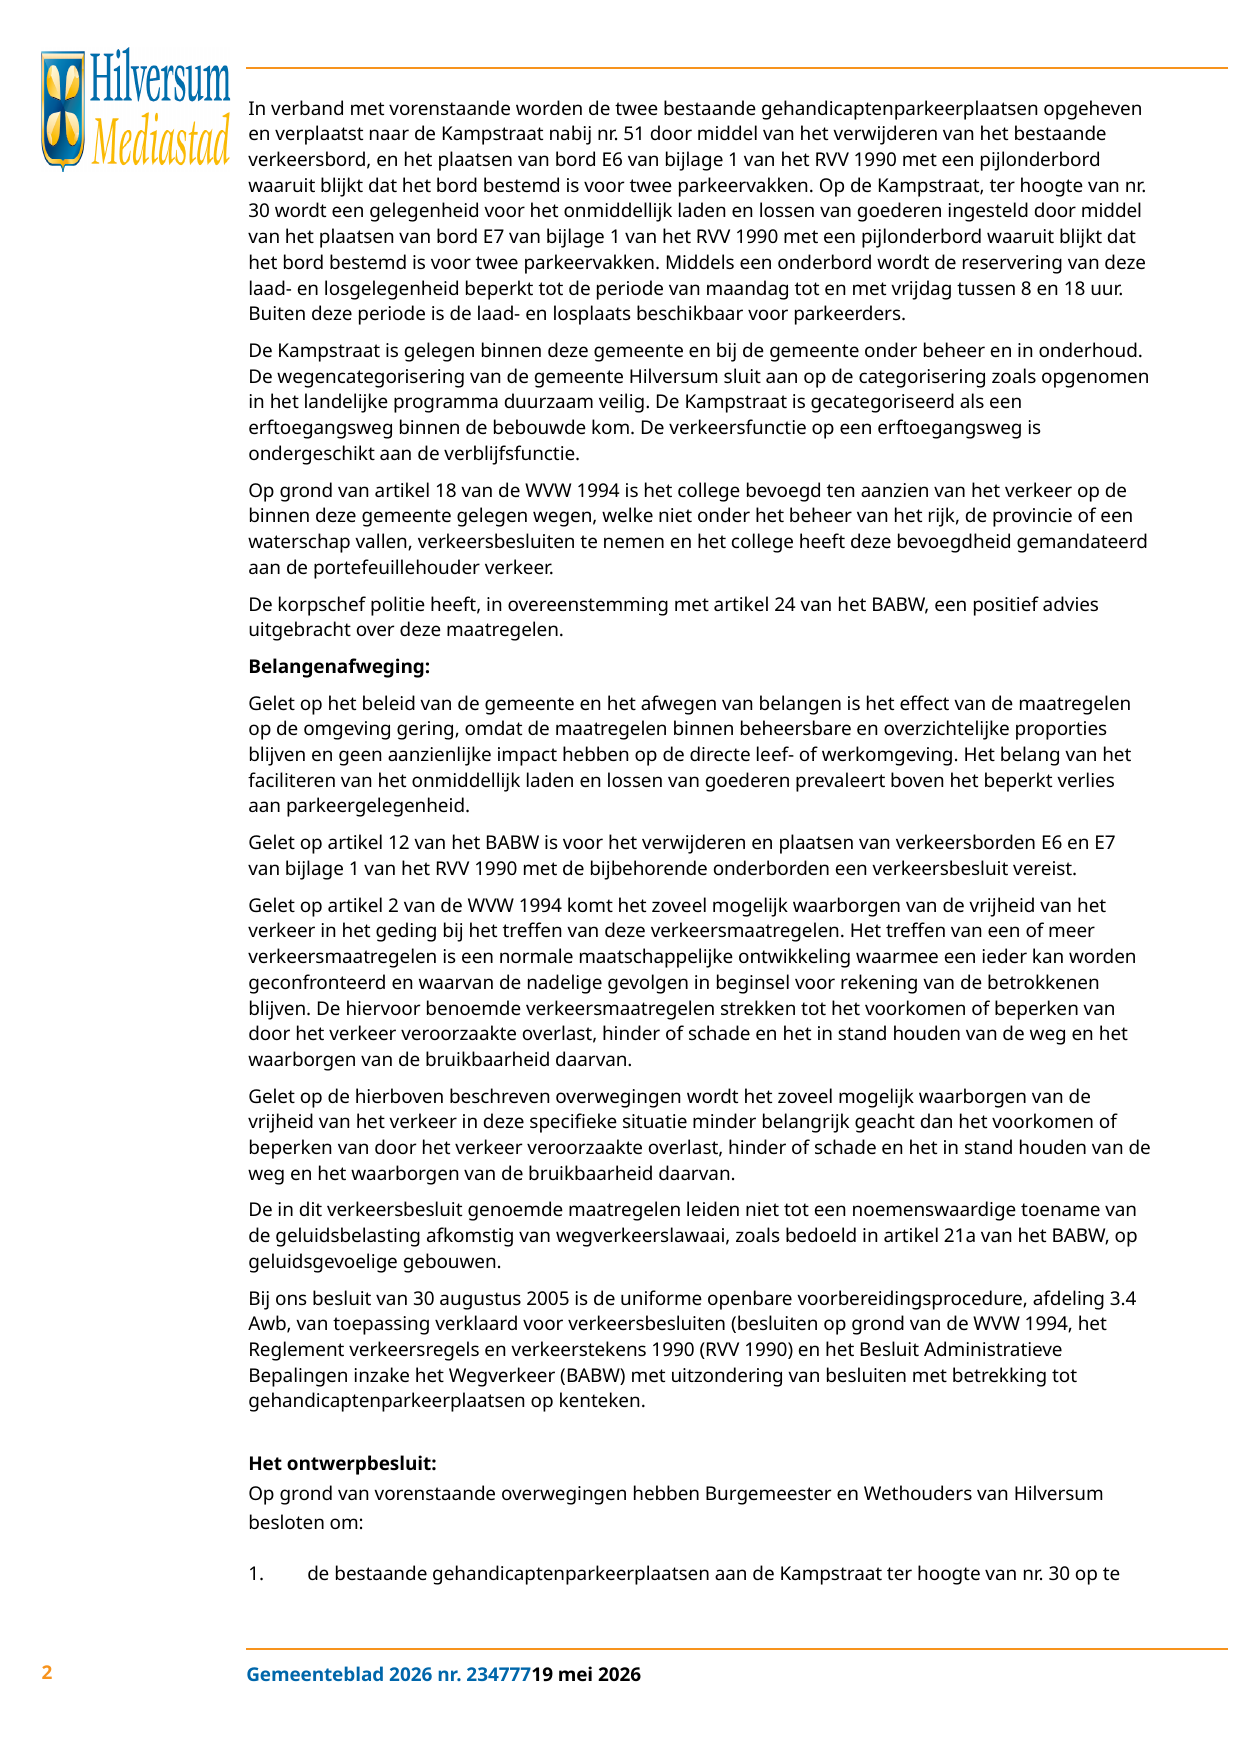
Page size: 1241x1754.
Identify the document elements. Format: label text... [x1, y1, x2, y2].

text De Kampstraat is gelegen binnen deze gemeente en bij de gemeente onder beheer en in onderhoud. De wegencategorisering van de gemeente Hilversum sluit aan op de categorisering zoals opgenomen in het landelijke programma duurzaam veilig. De Kampstraat is gecategoriseerd als een erftoegangsweg binnen de bebouwde kom. De verkeersfunctie op een erftoegangsweg is ondergeschikt aan de verblijfsfunctie. [248, 337, 1152, 466]
list de bestaande gehandicaptenparkeerplaatsen aan de Kampstraat ter hoogte van nr. 30 op te [248, 1560, 1152, 1586]
text Het ontwerpbesluit: [248, 1450, 1152, 1476]
text Op grond van artikel 18 van de WVW 1994 is het college bevoegd ten aanzien van het verkeer op de binnen deze gemeente gelegen wegen, welke niet onder het beheer van het rijk, de provincie of een waterschap vallen, verkeersbesluiten te nemen en het college heeft deze bevoegdheid gemandateerd aan de portefeuillehouder verkeer. [248, 477, 1152, 580]
text Belangenafweging: [248, 653, 1152, 679]
text Op grond van vorenstaande overwegingen hebben Burgemeester en Wethouders van Hilversum besloten om: [248, 1480, 1152, 1535]
text In verband met vorenstaande worden de twee bestaande gehandicaptenparkeerplaatsen opgeheven en verplaatst naar de Kampstraat nabij nr. 51 door middel van het verwijderen van het bestaande verkeersbord, en het plaatsen van bord E6 van bijlage 1 van het RVV 1990 met een pijlonderbord waaruit blijkt dat het bord bestemd is voor twee parkeervakken. Op de Kampstraat, ter hoogte van nr. 30 wordt een gelegenheid voor het onmiddellijk laden en lossen van goederen ingesteld door middel van het plaatsen van bord E7 van bijlage 1 van het RVV 1990 met een pijlonderbord waaruit blijkt dat het bord bestemd is voor twee parkeervakken. Middels een onderbord wordt de reservering van deze laad- en losgelegenheid beperkt tot de periode van maandag tot en met vrijdag tussen 8 en 18 uur. Buiten deze periode is de laad- en losplaats beschikbaar voor parkeerders. [248, 95, 1152, 326]
text De in dit verkeersbesluit genoemde maatregelen leiden niet tot een noemenswaardige toename van de geluidsbelasting afkomstig van wegverkeerslawaai, zoals bedoeld in artikel 21a van het BABW, op geluidsgevoelige gebouwen. [248, 1197, 1152, 1274]
text De korpschef politie heeft, in overeenstemming met artikel 24 van het BABW, een positief advies uitgebracht over deze maatregelen. [248, 591, 1152, 642]
text Gelet op het beleid van de gemeente en het afwegen van belangen is het effect van de maatregelen op de omgeving gering, omdat de maatregelen binnen beheersbare en overzichtelijke proporties blijven en geen aanzienlijke impact hebben op de directe leef- of werkomgeving. Het belang van het faciliteren van het onmiddellijk laden en lossen van goederen prevaleert boven het beperkt verlies aan parkeergelegenheid. [248, 690, 1152, 818]
picture [41, 47, 231, 172]
text Gelet op artikel 2 van de WVW 1994 komt het zoveel mogelijk waarborgen van de vrijheid van het verkeer in het geding bij het treffen van deze verkeersmaatregelen. Het treffen van een of meer verkeersmaatregelen is een normale maatschappelijke ontwikkeling waarmee een ieder kan worden geconfronteerd en waarvan de nadelige gevolgen in beginsel voor rekening van de betrokkenen blijven. De hiervoor benoemde verkeersmaatregelen strekken tot het voorkomen of beperken van door het verkeer veroorzaakte overlast, hinder of schade en het in stand houden van de weg en het waarborgen van de bruikbaarheid daarvan. [248, 892, 1152, 1072]
text Gelet op artikel 12 van het BABW is voor het verwijderen en plaatsen van verkeersborden E6 en E7 van bijlage 1 van het RVV 1990 met de bijbehorende onderborden een verkeersbesluit vereist. [248, 829, 1152, 881]
text Bij ons besluit van 30 augustus 2005 is de uniforme openbare voorbereidingsprocedure, afdeling 3.4 Awb, van toepassing verklaard voor verkeersbesluiten (besluiten op grond van de WVW 1994, het Reglement verkeersregels en verkeerstekens 1990 (RVV 1990) en het Besluit Administratieve Bepalingen inzake het Wegverkeer (BABW) met uitzondering van besluiten met betrekking tot gehandicaptenparkeerplaatsen op kenteken. [248, 1285, 1152, 1413]
text Gelet op de hierboven beschreven overwegingen wordt het zoveel mogelijk waarborgen van de vrijheid van het verkeer in deze specifieke situatie minder belangrijk geacht dan het voorkomen of beperken van door het verkeer veroorzaakte overlast, hinder of schade en het in stand houden van de weg en het waarborgen van de bruikbaarheid daarvan. [248, 1083, 1152, 1186]
